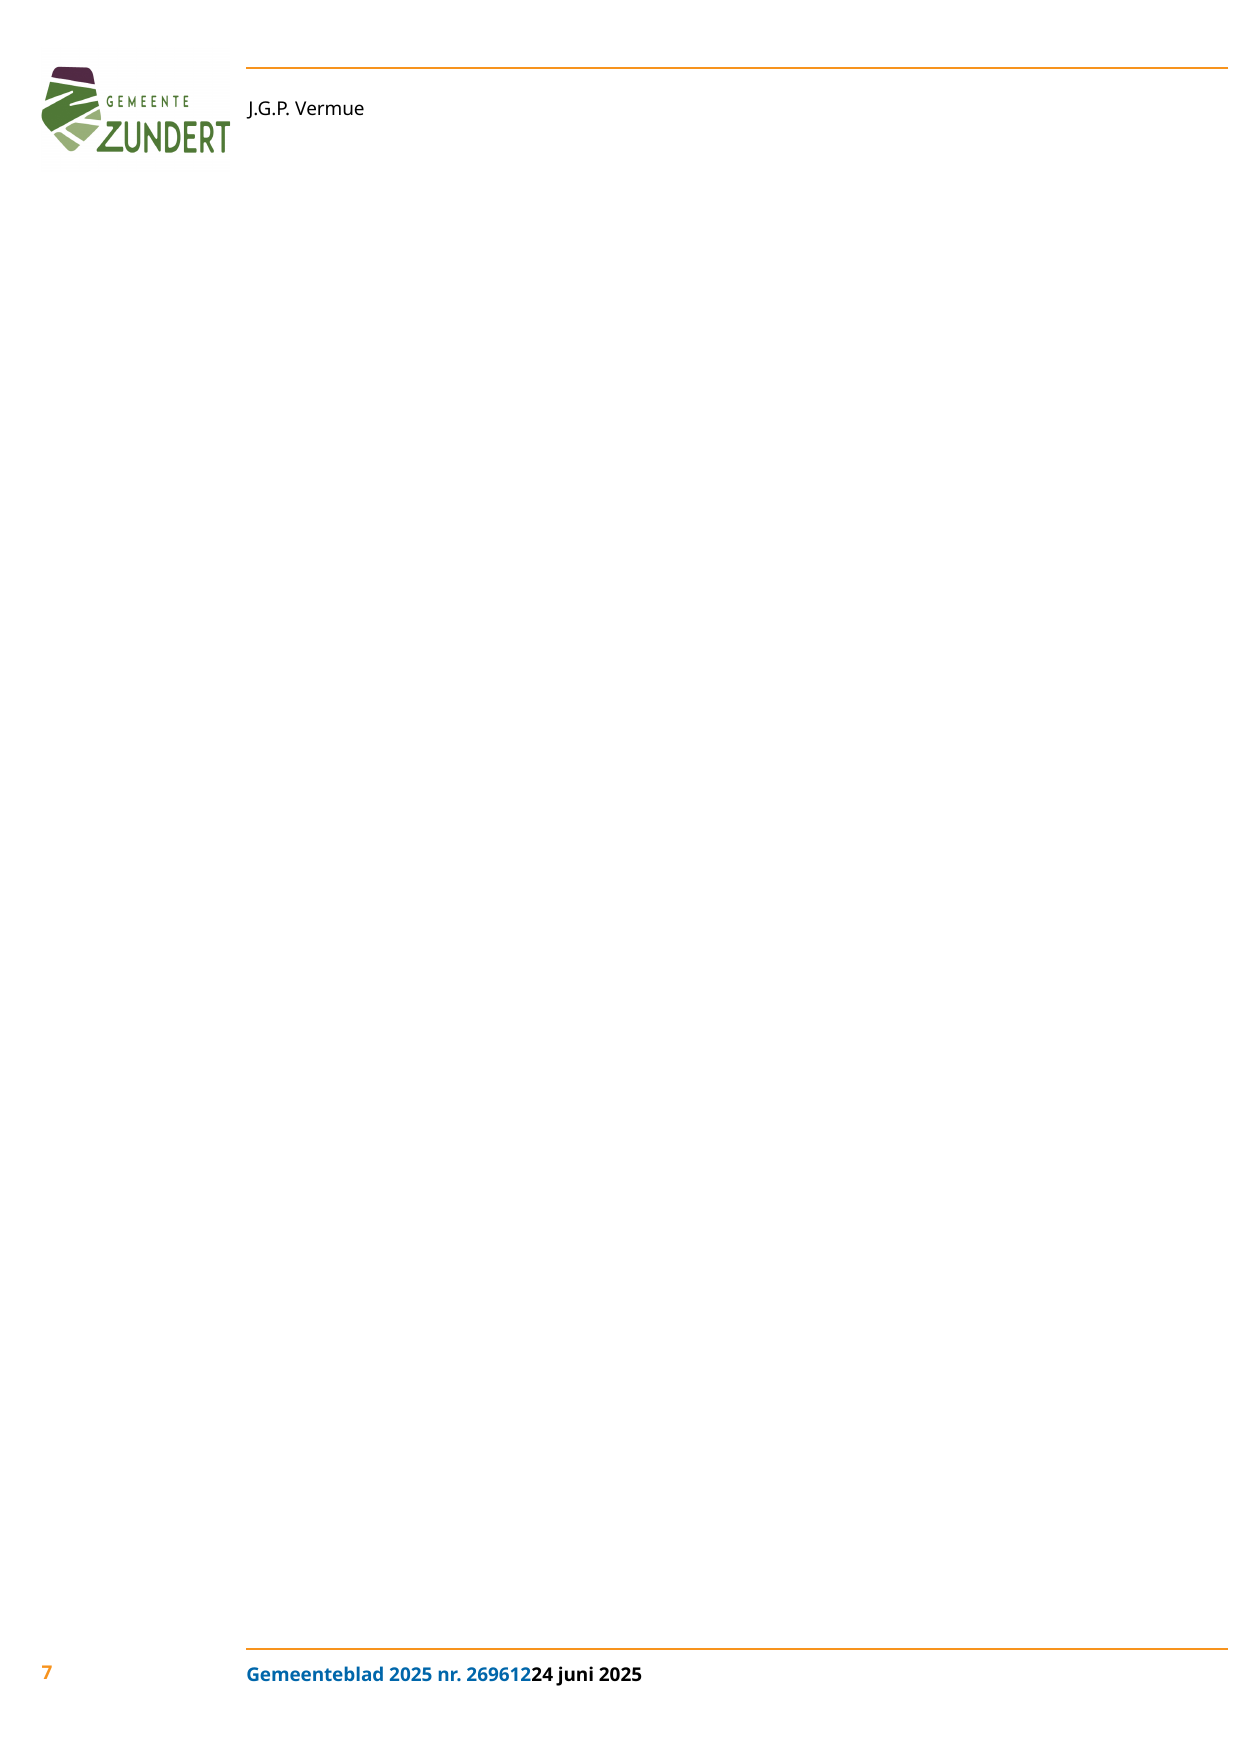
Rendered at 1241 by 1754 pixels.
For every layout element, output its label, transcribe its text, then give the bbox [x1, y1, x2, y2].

text J.G.P. Vermue [248, 95, 1152, 121]
picture [41, 47, 231, 172]
